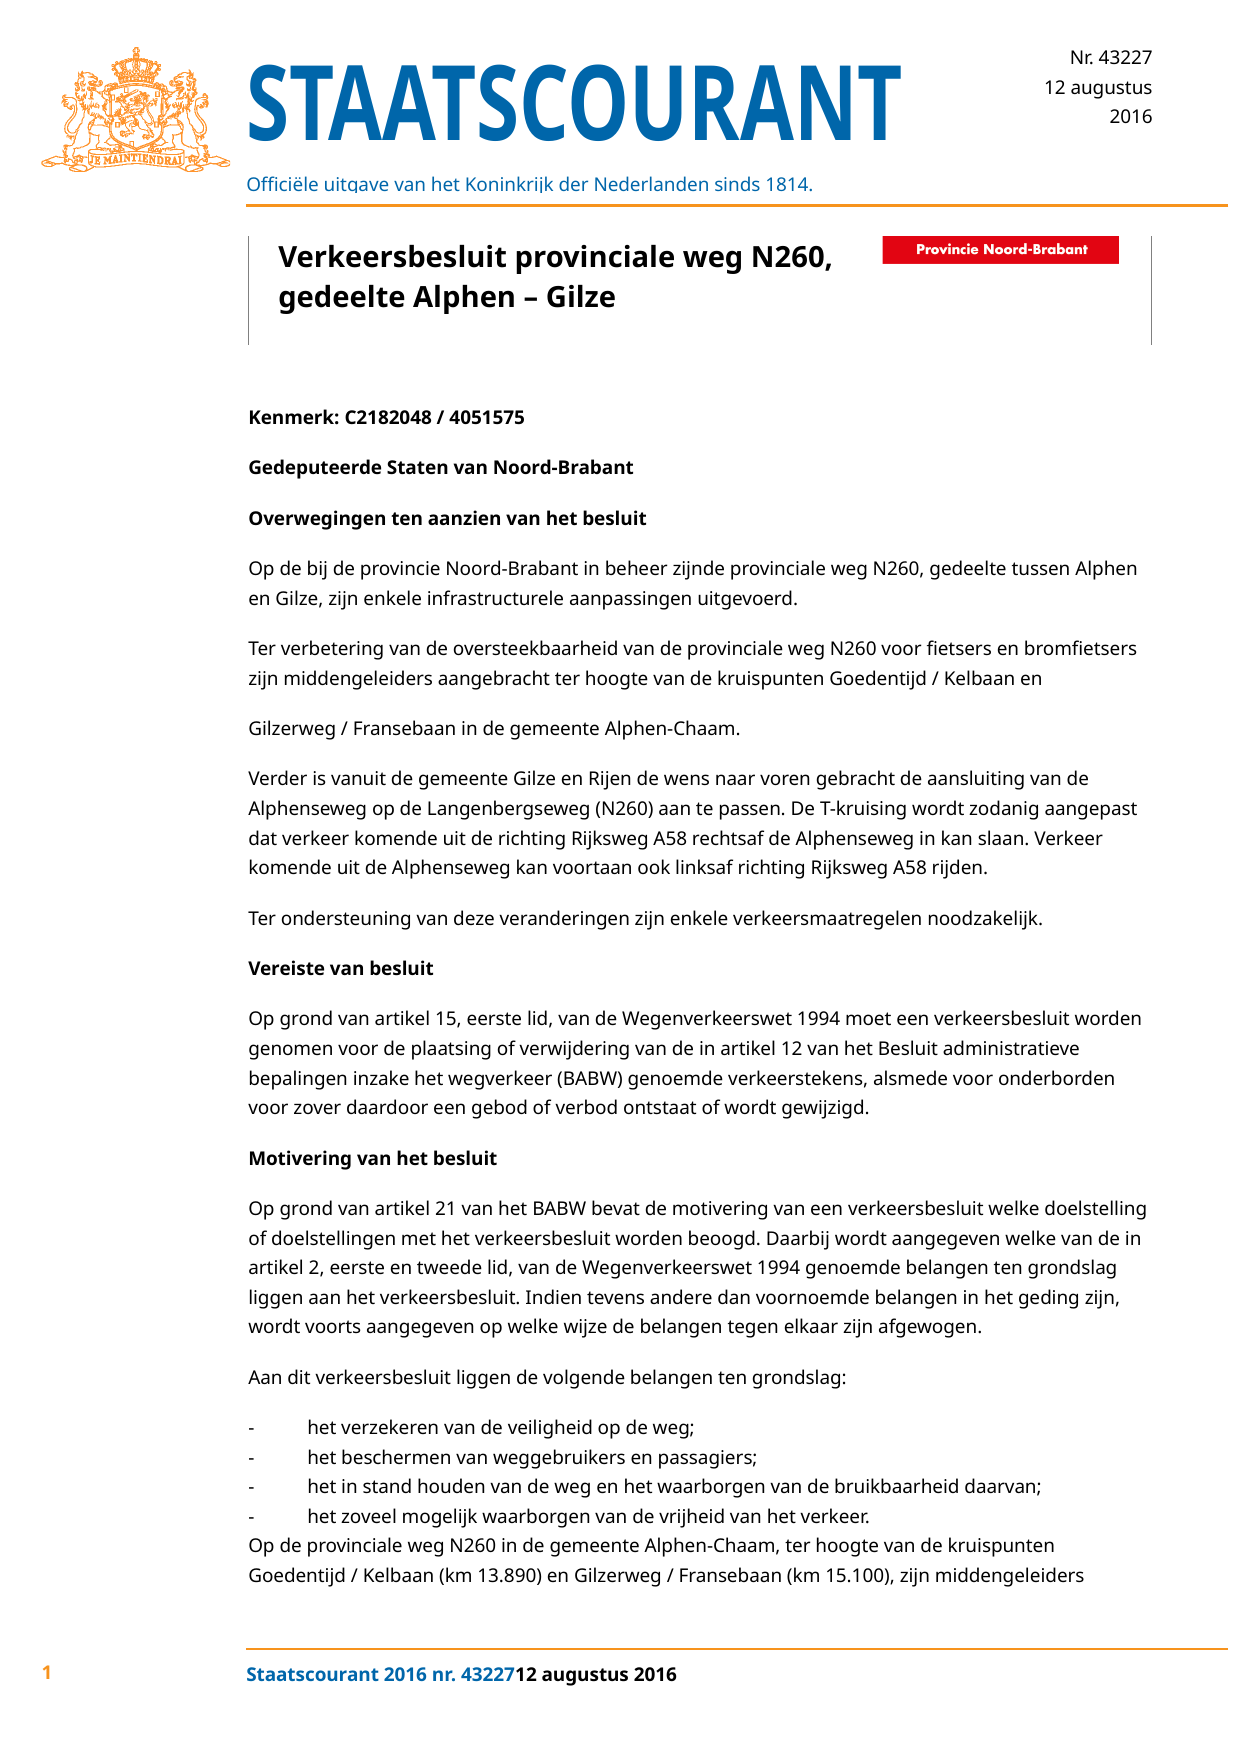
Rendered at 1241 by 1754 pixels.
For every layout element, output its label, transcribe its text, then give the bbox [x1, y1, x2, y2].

text Op grond van artikel 15, eerste lid, van de Wegenverkeerswet 1994 moet een verkeersbesluit worden genomen voor de plaatsing of verwijdering van de in artikel 12 van het Besluit administratieve bepalingen inzake het wegverkeer (BABW) genoemde verkeerstekens, alsmede voor onderborden voor zover daardoor een gebod of verbod ontstaat of wordt gewijzigd. [248, 1006, 1152, 1120]
text Motivering van het besluit [248, 1145, 1152, 1170]
text Kenmerk: C2182048 / 4051575 [248, 404, 1152, 429]
list het beschermen van weggebruikers en passagiers; [248, 1444, 1152, 1469]
table_header [1119, 236, 1151, 263]
table_header [850, 236, 882, 263]
text Op de bij de provincie Noord-Brabant in beheer zijnde provinciale weg N260, gedeelte tussen Alphen en Gilze, zijn enkele infrastructurele aanpassingen uitgevoerd. [248, 555, 1152, 610]
list het zoveel mogelijk waarborgen van de vrijheid van het verkeer. [248, 1503, 1152, 1529]
text Gilzerweg / Fransebaan in de gemeente Alphen-Chaam. [248, 715, 1152, 741]
picture [41, 47, 231, 172]
text Verder is vanuit de gemeente Gilze en Rijen de wens naar voren gebracht de aansluiting van de Alphenseweg op de Langenbergseweg (N260) aan te passen. De T-kruising wordt zodanig aangepast dat verkeer komende uit de richting Rijksweg A58 rechtsaf de Alphenseweg in kan slaan. Verkeer komende uit de Alphenseweg kan voortaan ook linksaf richting Rijksweg A58 rijden. [248, 766, 1152, 880]
text Overwegingen ten aanzien van het besluit [248, 505, 1152, 530]
list het in stand houden van de weg en het waarborgen van de bruikbaarheid daarvan; [248, 1473, 1152, 1499]
text Op grond van artikel 21 van het BABW bevat de motivering van een verkeersbesluit welke doelstelling of doelstellingen met het verkeersbesluit worden beoogd. Daarbij wordt aangegeven welke van de in artikel 2, eerste en tweede lid, van de Wegenverkeerswet 1994 genoemde belangen ten grondslag liggen aan het verkeersbesluit. Indien tevens andere dan voornoemde belangen in het geding zijn, wordt voorts aangegeven op welke wijze de belangen tegen elkaar zijn afgewogen. [248, 1195, 1152, 1339]
text Gedeputeerde Staten van Noord-Brabant [248, 454, 1152, 480]
text Ter ondersteuning van deze veranderingen zijn enkele verkeersmaatregelen noodzakelijk. [248, 905, 1152, 930]
picture [882, 236, 1119, 264]
text Vereiste van besluit [248, 955, 1152, 981]
text Aan dit verkeersbesluit liggen de volgende belangen ten grondslag: [248, 1364, 1152, 1389]
table_header Verkeersbesluit provinciale weg N260, gedeelte Alphen – Gilze [249, 236, 850, 345]
list het verzekeren van de veiligheid op de weg; [248, 1414, 1152, 1440]
table_header [850, 264, 1151, 345]
text Ter verbetering van de oversteekbaarheid van de provinciale weg N260 voor fietsers en bromfietsers zijn middengeleiders aangebracht ter hoogte van de kruispunten Goedentijd / Kelbaan en [248, 635, 1152, 690]
text Op de provinciale weg N260 in de gemeente Alphen-Chaam, ter hoogte van de kruispunten Goedentijd / Kelbaan (km 13.890) en Gilzerweg / Fransebaan (km 15.100), zijn middengeleiders [248, 1533, 1152, 1588]
